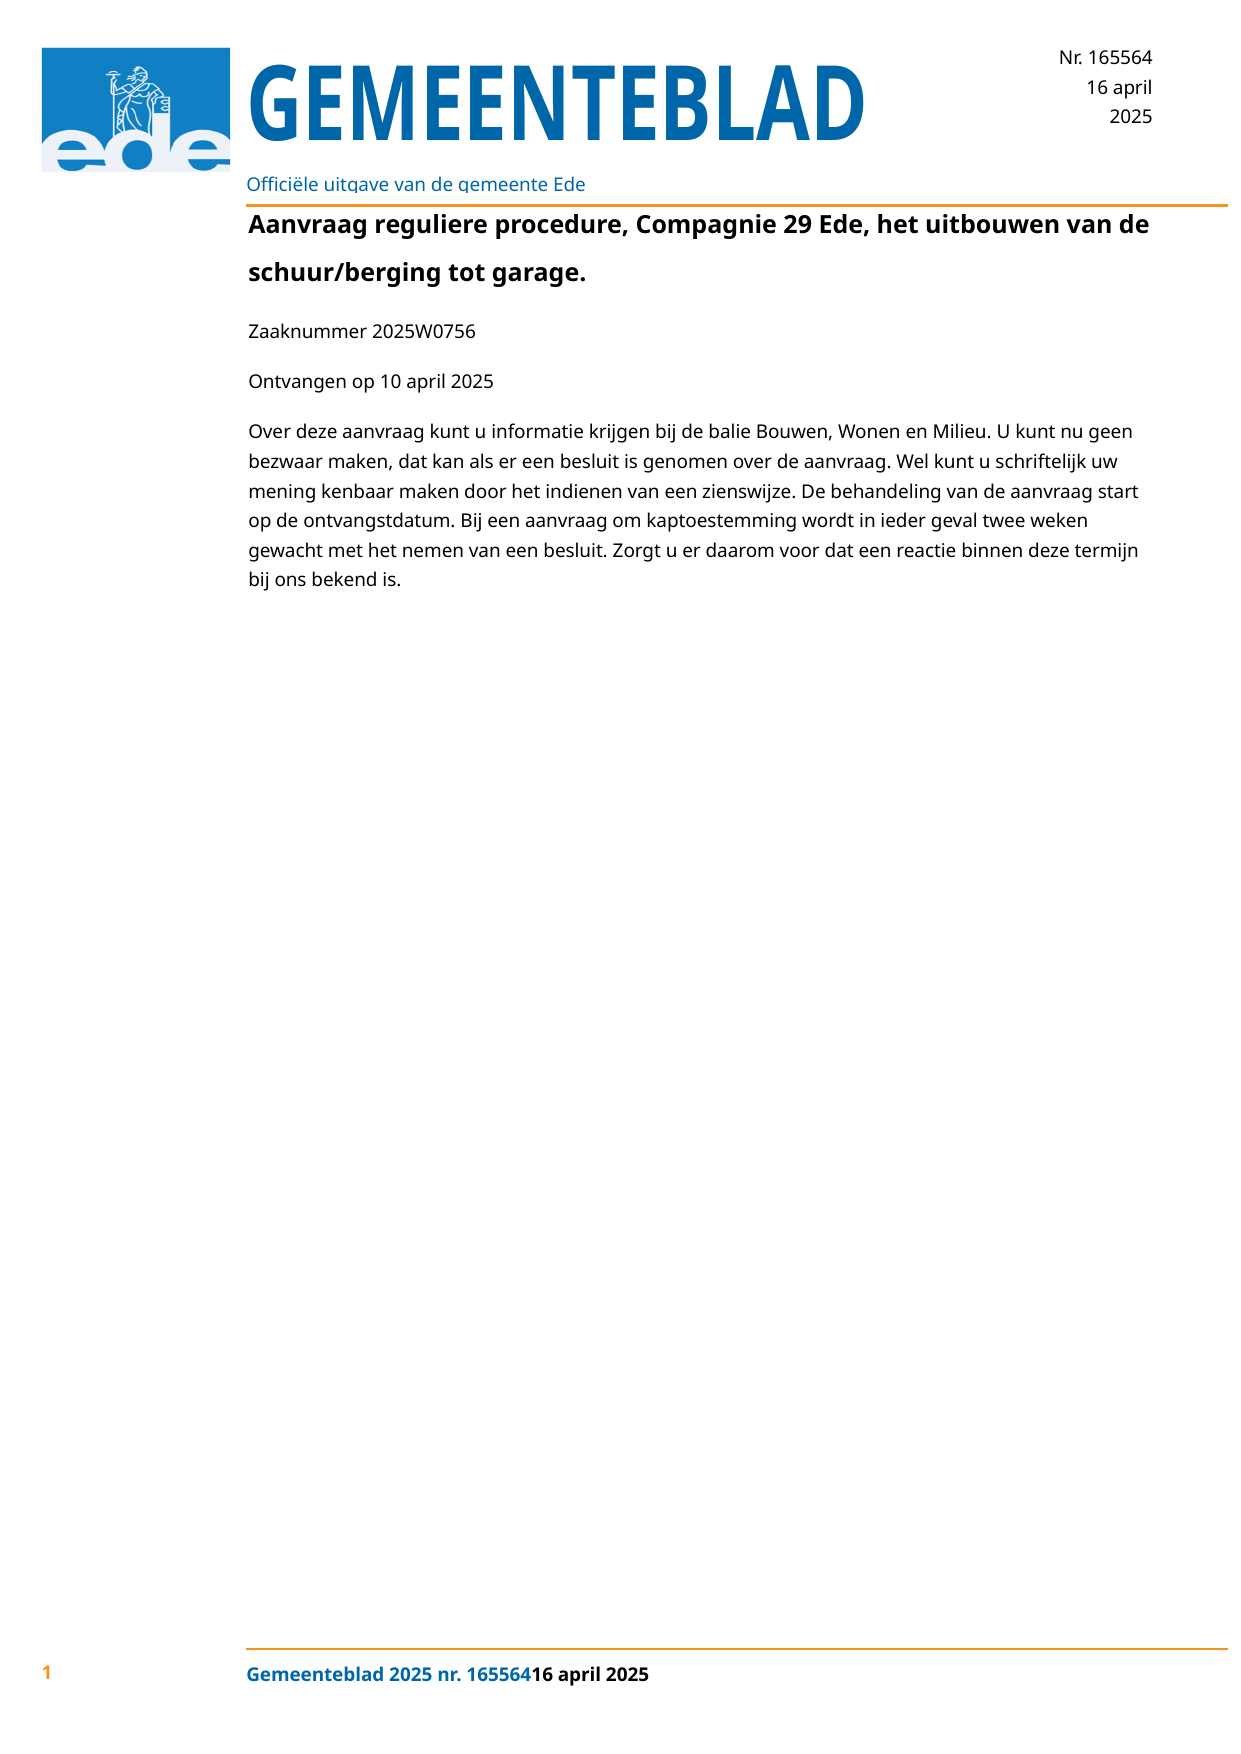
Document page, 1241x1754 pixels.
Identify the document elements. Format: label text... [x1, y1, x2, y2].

text Zaaknummer 2025W0756 [248, 318, 1152, 344]
text Over deze aanvraag kunt u informatie krijgen bij de balie Bouwen, Wonen en Milieu. U kunt nu geen bezwaar maken, dat kan als er een besluit is genomen over de aanvraag. Wel kunt u schriftelijk uw mening kenbaar maken door het indienen van een zienswijze. De behandeling van de aanvraag start op de ontvangstdatum. Bij een aanvraag om kaptoestemming wordt in ieder geval twee weken gewacht met het nemen van een besluit. Zorgt u er daarom voor dat een reactie binnen deze termijn bij ons bekend is. [248, 419, 1152, 592]
text Aanvraag reguliere procedure, Compagnie 29 Ede, het uitbouwen van de schuur/berging tot garage. [248, 207, 1152, 288]
text Ontvangen op 10 april 2025 [248, 368, 1152, 394]
picture [41, 47, 231, 172]
